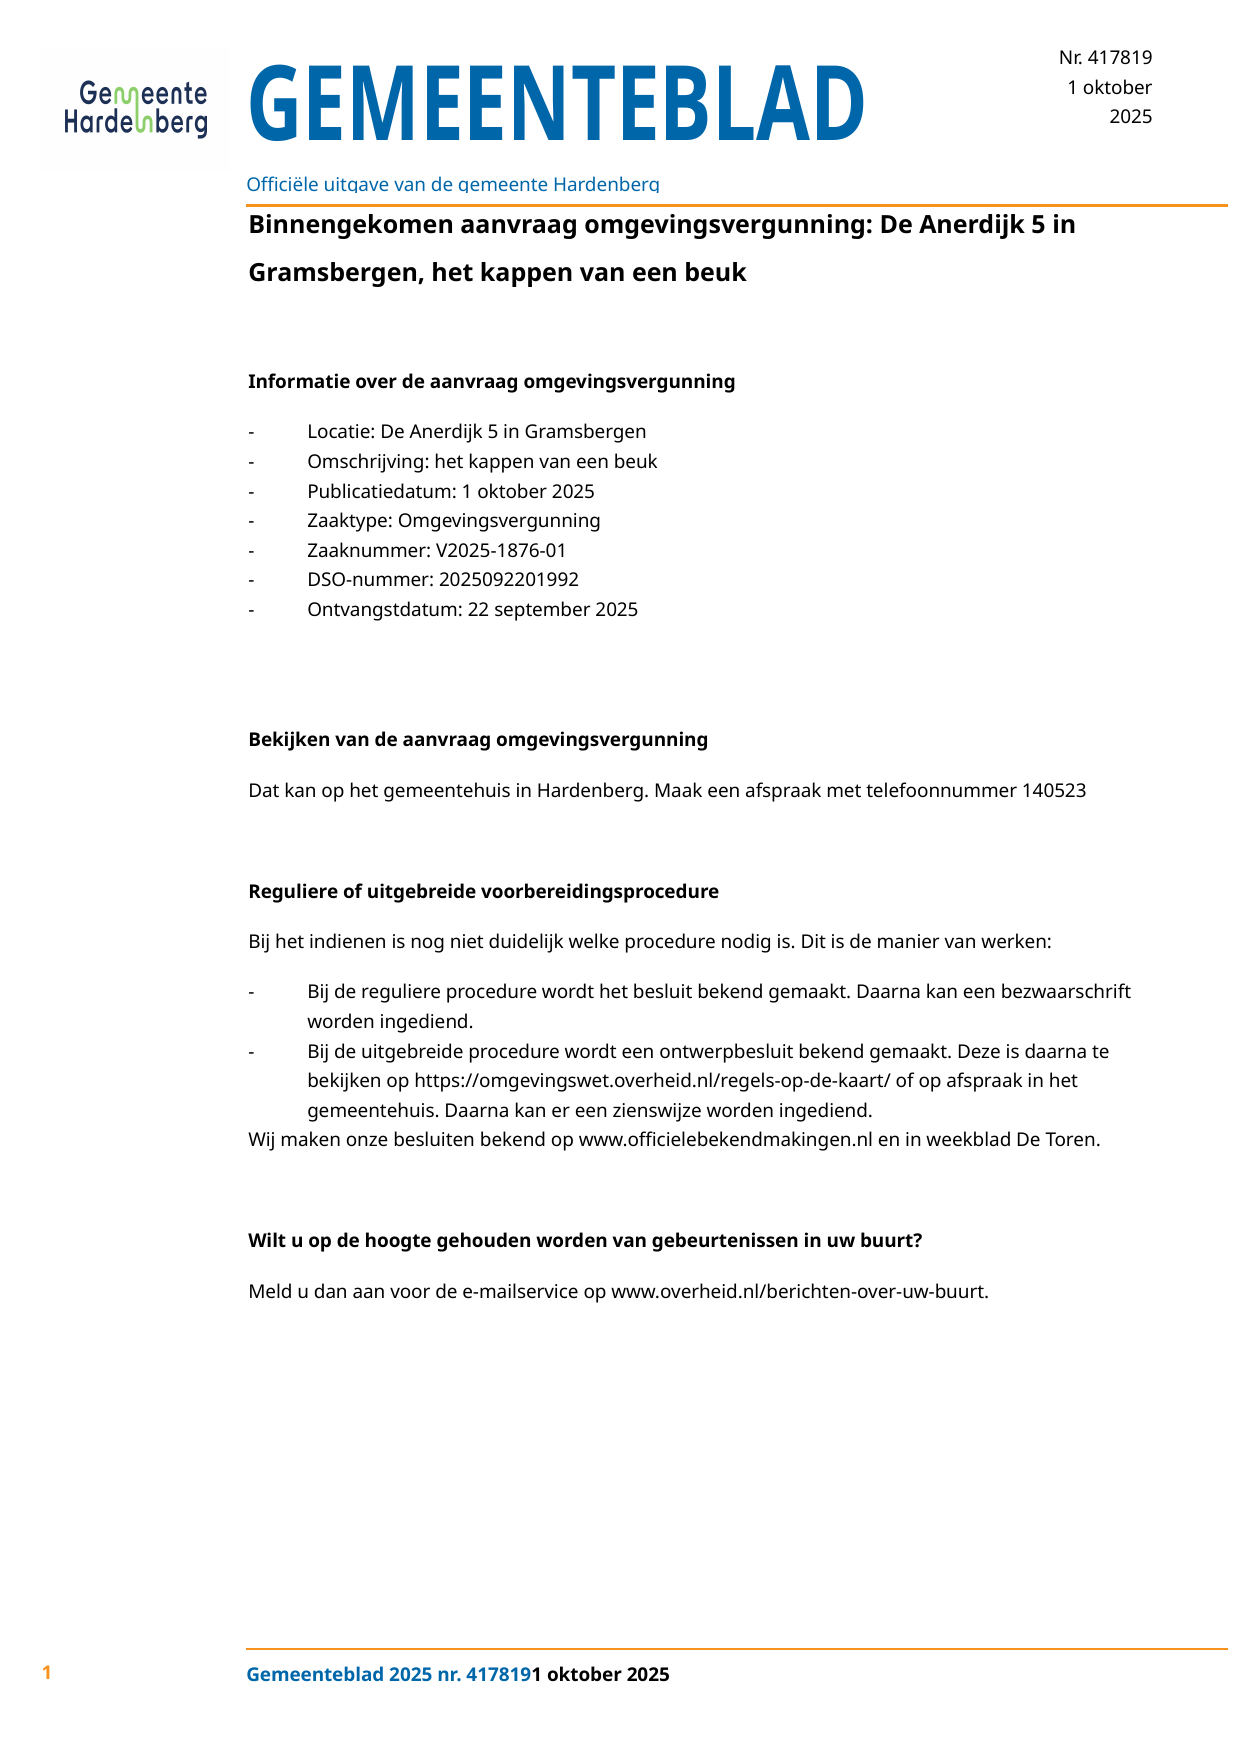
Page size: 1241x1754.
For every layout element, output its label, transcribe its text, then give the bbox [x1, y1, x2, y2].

text Informatie over de aanvraag omgevingsvergunning [248, 368, 1152, 394]
list DSO-nummer: 2025092201992 [248, 567, 1152, 592]
list Bij de reguliere procedure wordt het besluit bekend gemaakt. Daarna kan een bezwaarschrift worden ingediend. [248, 979, 1152, 1034]
text Bij het indienen is nog niet duidelijk welke procedure nodig is. Dit is de manier van werken: [248, 928, 1152, 954]
text Meld u dan aan voor de e-mailservice op www.overheid.nl/berichten-over-uw-buurt. [248, 1278, 1152, 1304]
picture [41, 47, 231, 172]
list Publicatiedatum: 1 oktober 2025 [248, 478, 1152, 504]
text Binnengekomen aanvraag omgevingsvergunning: De Anerdijk 5 in Gramsbergen, het kappen van een beuk [248, 207, 1152, 288]
list Ontvangstdatum: 22 september 2025 [248, 596, 1152, 622]
text Wij maken onze besluiten bekend op www.officielebekendmakingen.nl en in weekblad De Toren. [248, 1127, 1152, 1152]
text Wilt u op de hoogte gehouden worden van gebeurtenissen in uw buurt? [248, 1227, 1152, 1253]
text Bekijken van de aanvraag omgevingsvergunning [248, 727, 1152, 752]
text Reguliere of uitgebreide voorbereidingsprocedure [248, 878, 1152, 904]
list Zaaknummer: V2025-1876-01 [248, 537, 1152, 563]
list Bij de uitgebreide procedure wordt een ontwerpbesluit bekend gemaakt. Deze is daarna te bekijken op https://omgevingswet.overheid.nl/regels-op-de-kaart/ of op afspraak in het gemeentehuis. Daarna kan er een zienswijze worden ingediend. [248, 1038, 1152, 1123]
text Dat kan op het gemeentehuis in Hardenberg. Maak een afspraak met telefoonnummer 140523 [248, 777, 1152, 803]
list Locatie: De Anerdijk 5 in Gramsbergen [248, 419, 1152, 444]
list Zaaktype: Omgevingsvergunning [248, 507, 1152, 533]
list Omschrijving: het kappen van een beuk [248, 448, 1152, 474]
